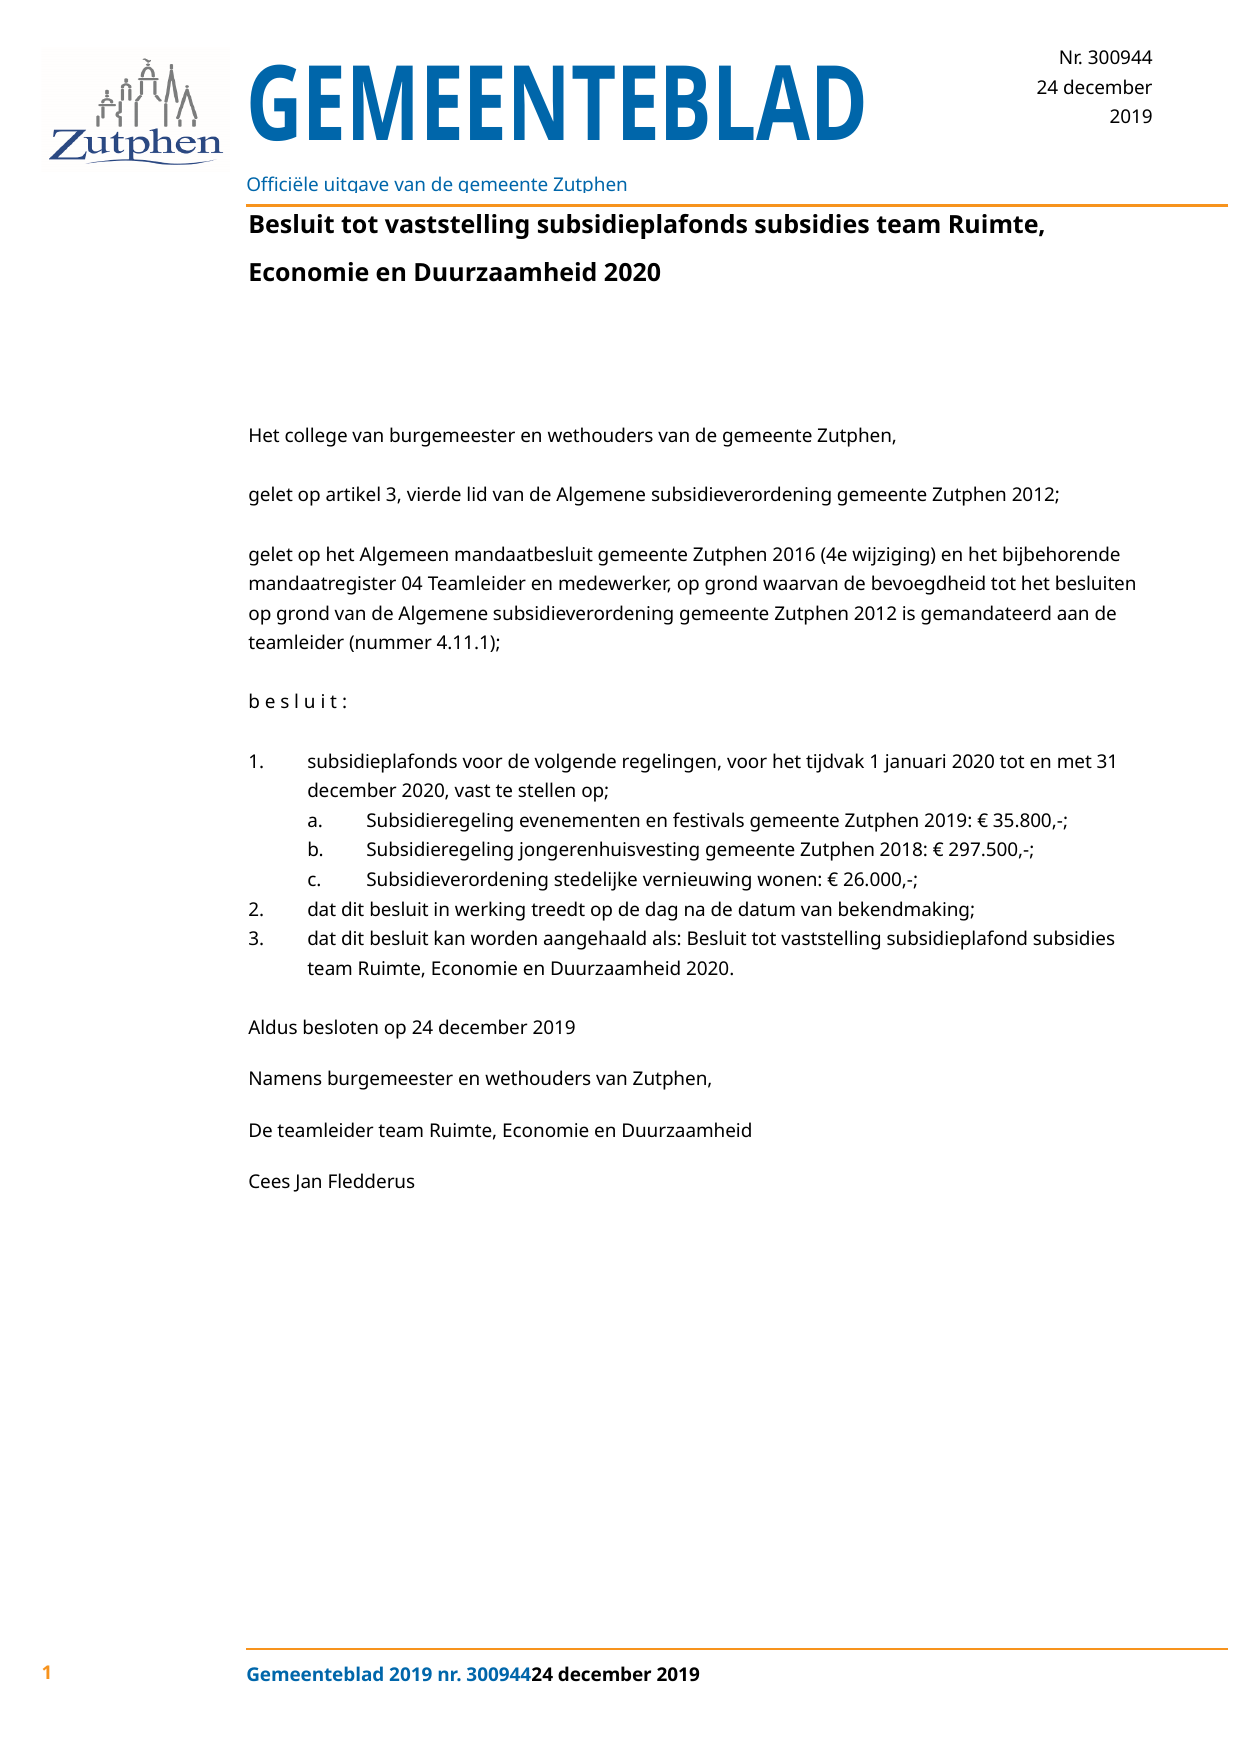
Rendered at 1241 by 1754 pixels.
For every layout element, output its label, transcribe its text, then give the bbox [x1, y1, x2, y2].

list dat dit besluit in werking treedt op de dag na de datum van bekendmaking; [248, 896, 1152, 922]
text De teamleider team Ruimte, Economie en Duurzaamheid [248, 1117, 1152, 1143]
text Aldus besloten op 24 december 2019 [248, 1014, 1152, 1040]
text Namens burgemeester en wethouders van Zutphen, [248, 1066, 1152, 1091]
text Cees Jan Fledderus [248, 1168, 1152, 1194]
list Subsidieverordening stedelijke vernieuwing wonen: € 26.000,-; [307, 866, 1152, 892]
text Het college van burgemeester en wethouders van de gemeente Zutphen, [248, 422, 1152, 448]
text b e s l u i t : [248, 689, 1152, 714]
text gelet op artikel 3, vierde lid van de Algemene subsidieverordening gemeente Zutphen 2012; [248, 482, 1152, 507]
picture [41, 47, 231, 172]
list subsidieplafonds voor de volgende regelingen, voor het tijdvak 1 januari 2020 tot en met 31 december 2020, vast te stellen op; [248, 748, 1152, 803]
list Subsidieregeling jongerenhuisvesting gemeente Zutphen 2018: € 297.500,-; [307, 837, 1152, 862]
list dat dit besluit kan worden aangehaald als: Besluit tot vaststelling subsidieplafond subsidies team Ruimte, Economie en Duurzaamheid 2020. [248, 925, 1152, 981]
list Subsidieregeling evenementen en festivals gemeente Zutphen 2019: € 35.800,-; [307, 807, 1152, 833]
text gelet op het Algemeen mandaatbesluit gemeente Zutphen 2016 (4e wijziging) en het bijbehorende mandaatregister 04 Teamleider en medewerker, op grond waarvan de bevoegdheid tot het besluiten op grond van de Algemene subsidieverordening gemeente Zutphen 2012 is gemandateerd aan de teamleider (nummer 4.11.1); [248, 541, 1152, 655]
text Besluit tot vaststelling subsidieplafonds subsidies team Ruimte, Economie en Duurzaamheid 2020 [248, 207, 1152, 288]
